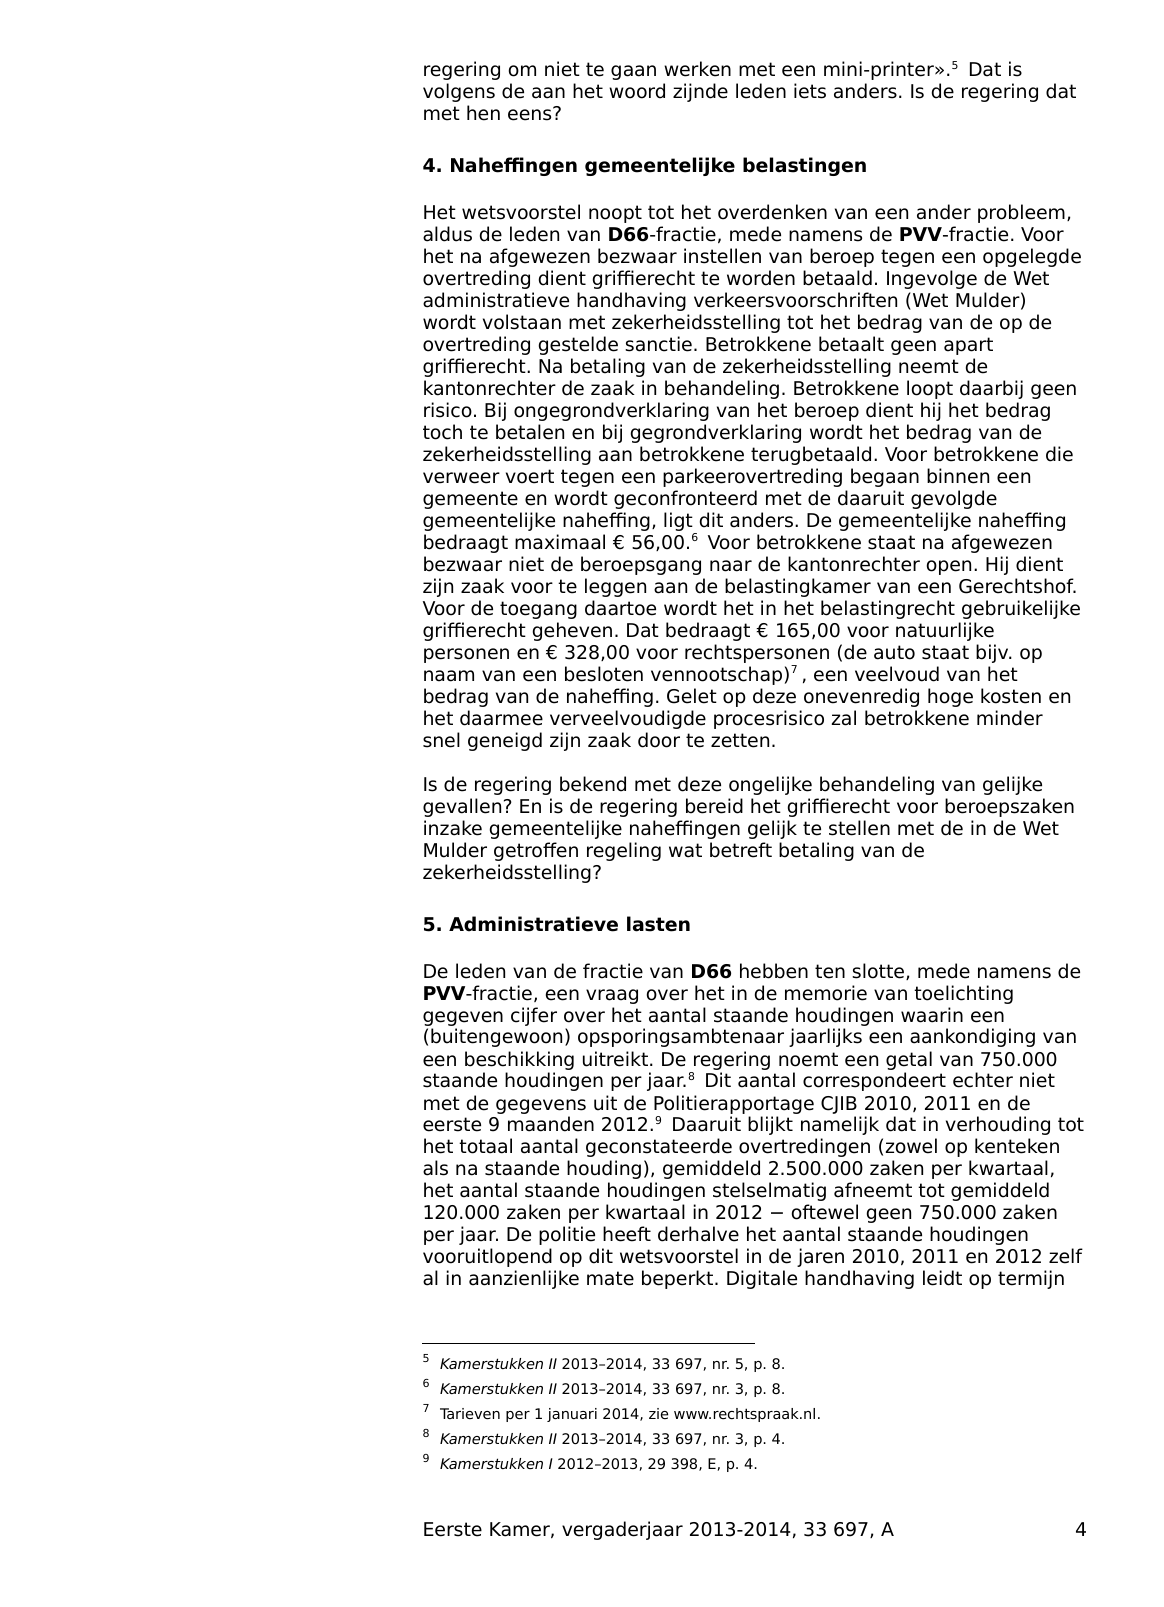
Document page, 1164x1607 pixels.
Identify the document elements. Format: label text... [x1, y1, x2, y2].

text De leden van de fractie van D66 hebben ten slotte, mede namens de PVV-fractie, een vraag over het in de memorie van toelichting gegeven cijfer over het aantal staande houdingen waarin een (buitengewoon) opsporingsambtenaar jaarlijks een aankondiging van een beschikking uitreikt. De regering noemt een getal van 750.000 staande houdingen per jaar. Dit aantal correspondeert echter niet met de gegevens uit de Politierapportage CJIB 2010, 2011 en de eerste 9 maanden 2012. Daaruit blijkt namelijk dat in verhouding tot het totaal aantal geconstateerde overtredingen (zowel op kenteken als na staande houding), gemiddeld 2.500.000 zaken per kwartaal, het aantal staande houdingen stelselmatig afneemt tot gemiddeld 120.000 zaken per kwartaal in 2012 − oftewel geen 750.000 zaken per jaar. De politie heeft derhalve het aantal staande houdingen vooruitlopend op dit wetsvoorstel in de jaren 2010, 2011 en 2012 zelf al in aanzienlijke mate beperkt. Digitale handhaving leidt op termijn [422, 961, 1087, 1290]
text Kamerstukken II 2013–2014, 33 697, nr. 3, p. 8. [422, 1377, 1087, 1399]
text Kamerstukken I 2012–2013, 29 398, E, p. 4. [422, 1452, 1087, 1474]
text Tarieven per 1 januari 2014, zie www.rechtspraak.nl. [422, 1402, 1087, 1424]
text Kamerstukken II 2013–2014, 33 697, nr. 5, p. 8. [422, 1352, 1087, 1374]
text Kamerstukken II 2013–2014, 33 697, nr. 3, p. 4. [422, 1427, 1087, 1449]
subtitle 5. Administratieve lasten [422, 913, 1087, 936]
text Het wetsvoorstel noopt tot het overdenken van een ander probleem, aldus de leden van D66-fractie, mede namens de PVV-fractie. Voor het na afgewezen bezwaar instellen van beroep tegen een opgelegde overtreding dient griffierecht te worden betaald. Ingevolge de Wet administratieve handhaving verkeersvoorschriften (Wet Mulder) wordt volstaan met zekerheidsstelling tot het bedrag van de op de overtreding gestelde sanctie. Betrokkene betaalt geen apart griffierecht. Na betaling van de zekerheidsstelling neemt de kantonrechter de zaak in behandeling. Betrokkene loopt daarbij geen risico. Bij ongegrondverklaring van het beroep dient hij het bedrag toch te betalen en bij gegrondverklaring wordt het bedrag van de zekerheidsstelling aan betrokkene terugbetaald. Voor betrokkene die verweer voert tegen een parkeerovertreding begaan binnen een gemeente en wordt geconfronteerd met de daaruit gevolgde gemeentelijke naheffing, ligt dit anders. De gemeentelijke naheffing bedraagt maximaal € 56,00. Voor betrokkene staat na afgewezen bezwaar niet de beroepsgang naar de kantonrechter open. Hij dient zijn zaak voor te leggen aan de belastingkamer van een Gerechtshof. Voor de toegang daartoe wordt het in het belastingrecht gebruikelijke griffierecht geheven. Dat bedraagt € 165,00 voor natuurlijke personen en € 328,00 voor rechtspersonen (de auto staat bijv. op naam van een besloten vennootschap), een veelvoud van het bedrag van de naheffing. Gelet op deze onevenredig hoge kosten en het daarmee verveelvoudigde procesrisico zal betrokkene minder snel geneigd zijn zaak door te zetten. [422, 202, 1087, 751]
text regering om niet te gaan werken met een mini-printer». Dat is volgens de aan het woord zijnde leden iets anders. Is de regering dat met hen eens? [422, 59, 1087, 125]
subtitle 4. Naheffingen gemeentelijke belastingen [422, 155, 1087, 177]
text Is de regering bekend met deze ongelijke behandeling van gelijke gevallen? En is de regering bereid het griffierecht voor beroepszaken inzake gemeentelijke naheffingen gelijk te stellen met de in de Wet Mulder getroffen regeling wat betreft betaling van de zekerheidsstelling? [422, 774, 1087, 883]
